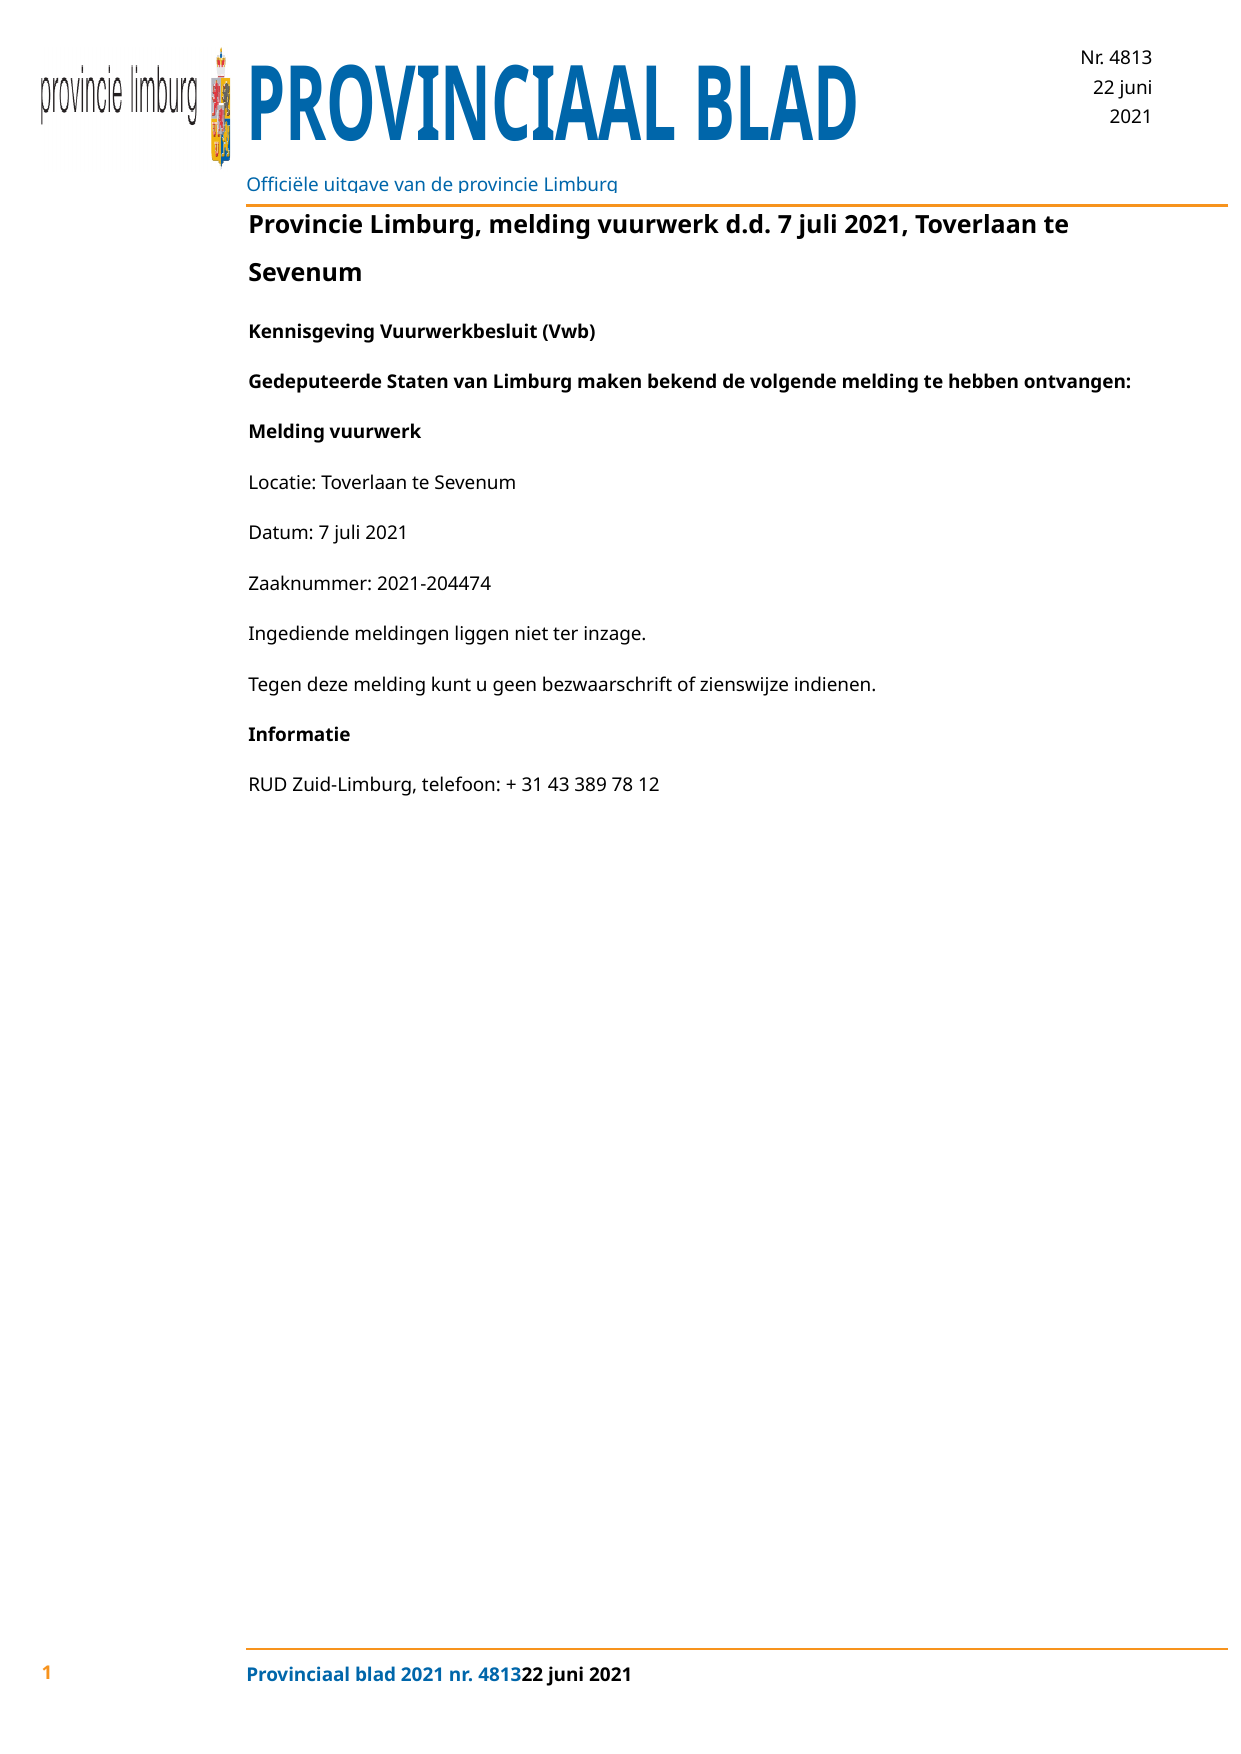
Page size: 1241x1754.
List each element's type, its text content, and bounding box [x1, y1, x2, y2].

text Gedeputeerde Staten van Limburg maken bekend de volgende melding te hebben ontvangen: [248, 368, 1152, 394]
text Ingediende meldingen liggen niet ter inzage. [248, 620, 1152, 646]
text Locatie: Toverlaan te Sevenum [248, 469, 1152, 495]
text Provincie Limburg, melding vuurwerk d.d. 7 juli 2021, Toverlaan te Sevenum [248, 207, 1152, 288]
text Kennisgeving Vuurwerkbesluit (Vwb) [248, 318, 1152, 344]
text RUD Zuid-Limburg, telefoon: + 31 43 389 78 12 [248, 772, 1152, 797]
text Melding vuurwerk [248, 419, 1152, 444]
text Tegen deze melding kunt u geen bezwaarschrift of zienswijze indienen. [248, 671, 1152, 697]
text Datum: 7 juli 2021 [248, 519, 1152, 545]
picture [41, 47, 231, 172]
text Zaaknummer: 2021-204474 [248, 570, 1152, 596]
text Informatie [248, 721, 1152, 747]
